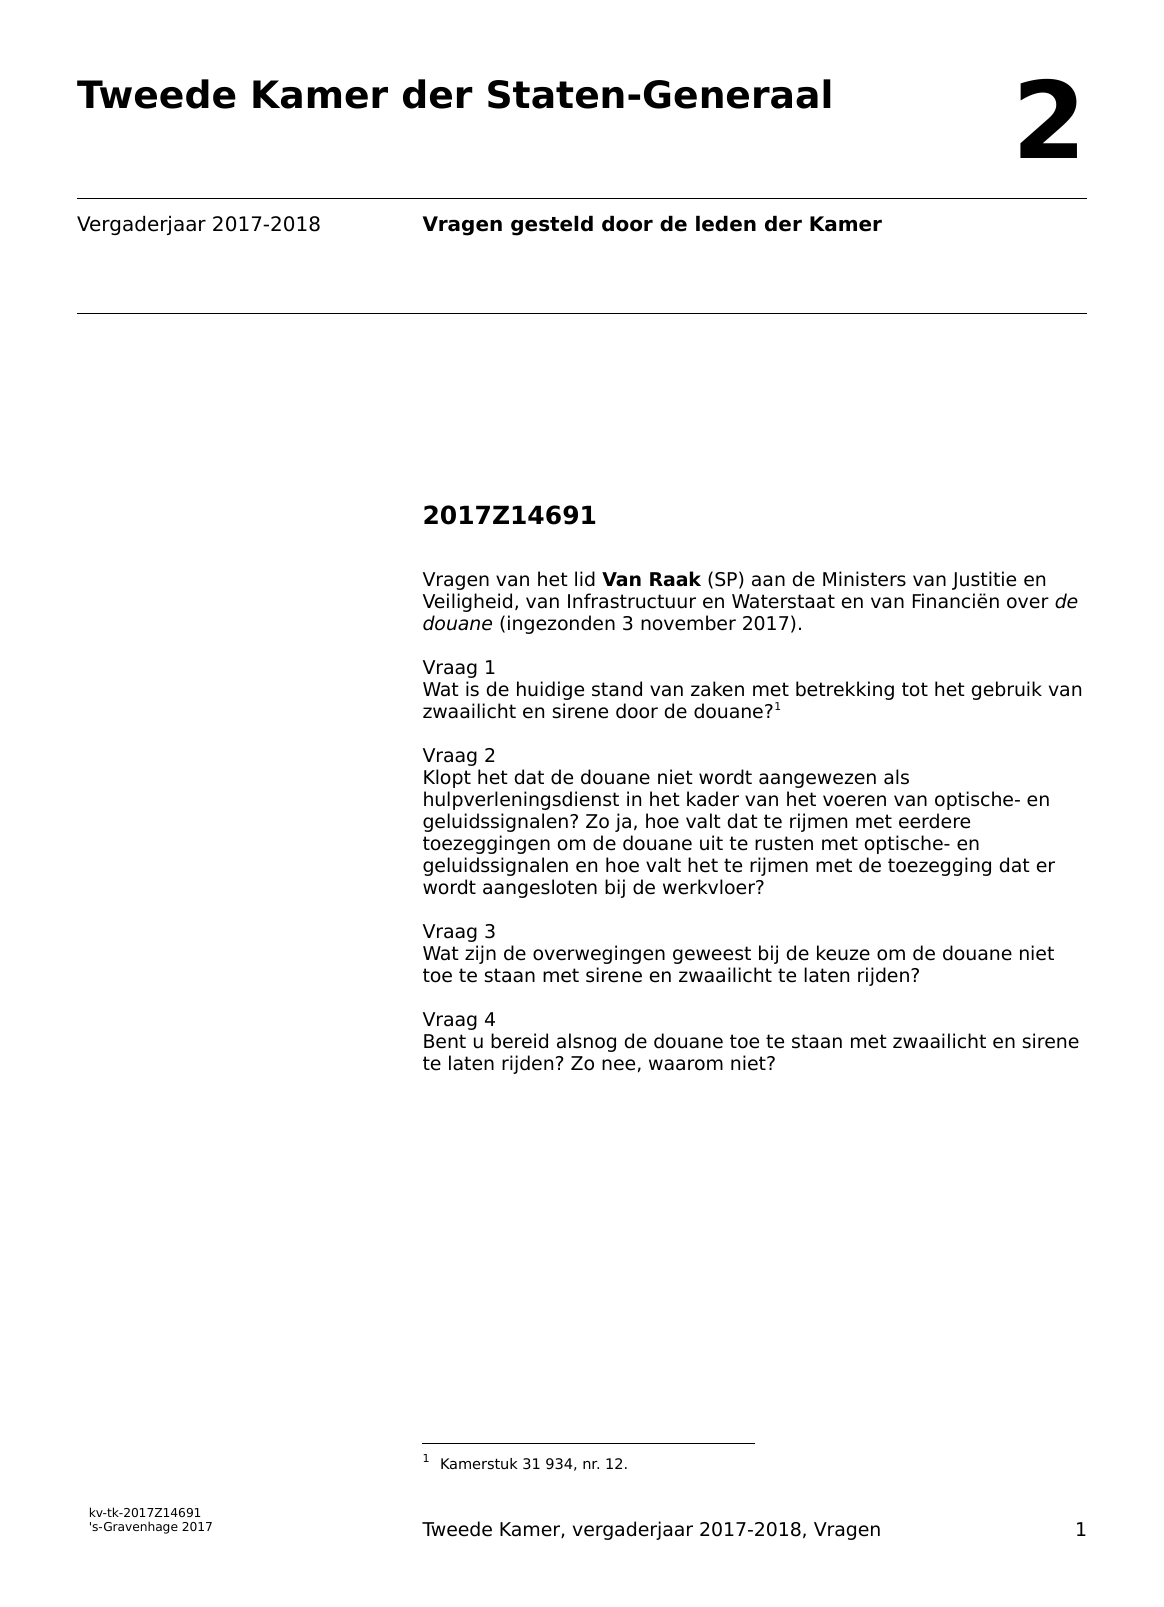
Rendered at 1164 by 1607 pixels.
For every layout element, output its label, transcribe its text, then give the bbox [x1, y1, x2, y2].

text Wat zijn de overwegingen geweest bij de keuze om de douane niet toe te staan met sirene en zwaailicht te laten rijden? [422, 943, 1087, 987]
table_cell Vergaderjaar 2017-2018 [77, 199, 422, 313]
text Vragen van het lid Van Raak (SP) aan de Ministers van Justitie en Veiligheid, van Infrastructuur en Waterstaat en van Financiën over de douane (ingezonden 3 november 2017). [422, 569, 1087, 635]
text Bent u bereid alsnog de douane toe te staan met zwaailicht en sirene te laten rijden? Zo nee, waarom niet? [422, 1031, 1087, 1075]
text Kamerstuk 31 934, nr. 12. [422, 1452, 1087, 1474]
table_cell Vragen gesteld door de leden der Kamer [422, 199, 1087, 313]
text 's-Gravenhage 2017 [88, 1520, 323, 1534]
text Vraag 3 [422, 921, 1087, 943]
text Vraag 4 [422, 1009, 1087, 1031]
text Vraag 1 [422, 657, 1087, 679]
text Vraag 2 [422, 745, 1087, 767]
text Klopt het dat de douane niet wordt aangewezen als hulpverleningsdienst in het kader van het voeren van optische- en geluidssignalen? Zo ja, hoe valt dat te rijmen met eerdere toezeggingen om de douane uit te rusten met optische- en geluidssignalen en hoe valt het te rijmen met de toezegging dat er wordt aangesloten bij de werkvloer? [422, 767, 1087, 899]
table_header Tweede Kamer der Staten-Generaal [77, 59, 886, 198]
text 2017Z14691 [422, 501, 1087, 531]
table_header 2 [886, 59, 1087, 198]
text Wat is de huidige stand van zaken met betrekking tot het gebruik van zwaailicht en sirene door de douane? [422, 679, 1087, 723]
text kv-tk-2017Z14691 [88, 1506, 323, 1520]
